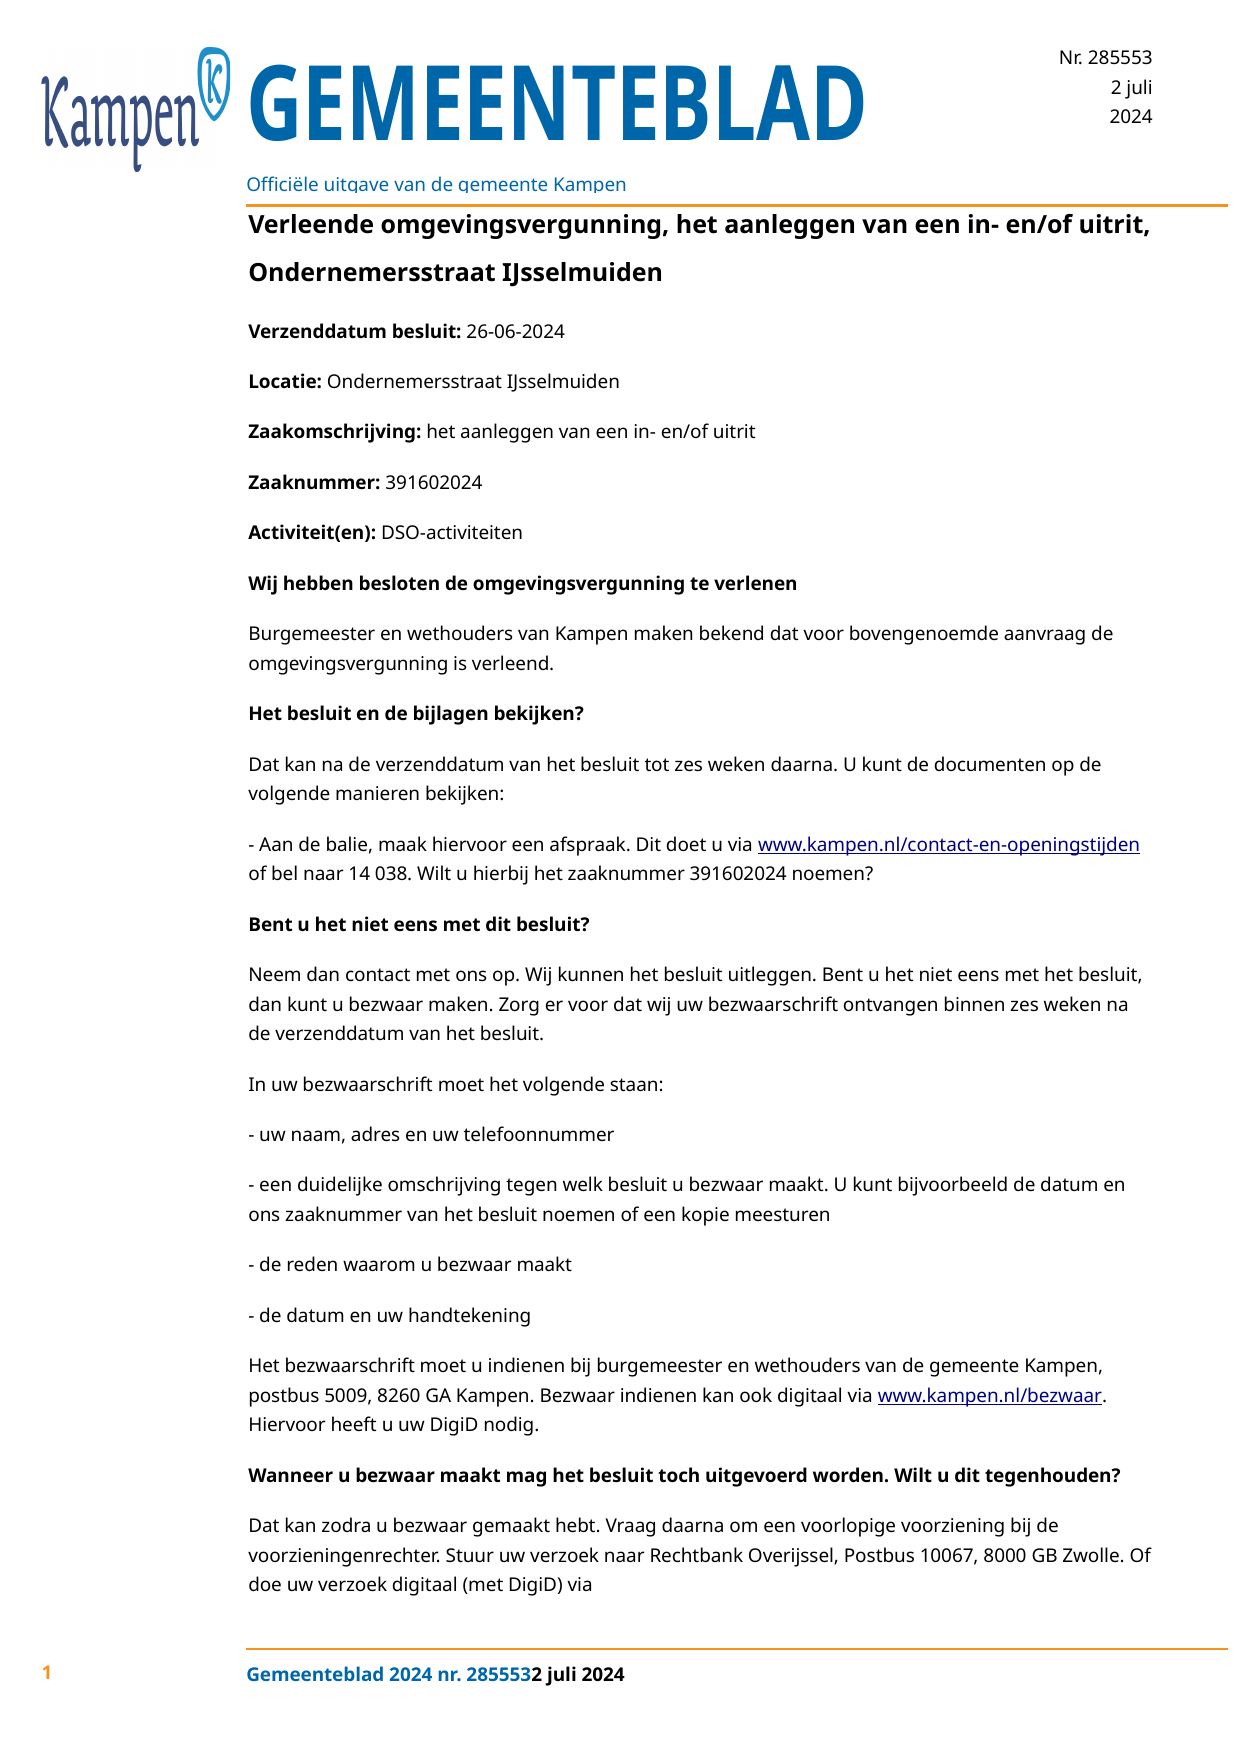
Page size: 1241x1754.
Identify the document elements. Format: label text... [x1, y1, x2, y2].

text Neem dan contact met ons op. Wij kunnen het besluit uitleggen. Bent u het niet eens met het besluit, dan kunt u bezwaar maken. Zorg er voor dat wij uw bezwaarschrift ontvangen binnen zes weken na de verzenddatum van het besluit. [248, 961, 1152, 1046]
text - de reden waarom u bezwaar maakt [248, 1252, 1152, 1277]
text Burgemeester en wethouders van Kampen maken bekend dat voor bovengenoemde aanvraag de omgevingsvergunning is verleend. [248, 620, 1152, 676]
text - uw naam, adres en uw telefoonnummer [248, 1121, 1152, 1147]
picture [41, 47, 231, 172]
text Het besluit en de bijlagen bekijken? [248, 700, 1152, 726]
text - een duidelijke omschrijving tegen welk besluit u bezwaar maakt. U kunt bijvoorbeeld de datum en ons zaaknummer van het besluit noemen of een kopie meesturen [248, 1172, 1152, 1227]
text In uw bezwaarschrift moet het volgende staan: [248, 1071, 1152, 1097]
text Locatie: Ondernemersstraat IJsselmuiden [248, 368, 1152, 394]
text - Aan de balie, maak hiervoor een afspraak. Dit doet u via www.kampen.nl/contact-en-openingstijden of bel naar 14 038. Wilt u hierbij het zaaknummer 391602024 noemen? [248, 831, 1152, 886]
text Bent u het niet eens met dit besluit? [248, 911, 1152, 937]
text Wanneer u bezwaar maakt mag het besluit toch uitgevoerd worden. Wilt u dit tegenhouden? [248, 1462, 1152, 1488]
text Activiteit(en): DSO-activiteiten [248, 519, 1152, 545]
text Zaakomschrijving: het aanleggen van een in- en/of uitrit [248, 419, 1152, 444]
text Wij hebben besloten de omgevingsvergunning te verlenen [248, 570, 1152, 596]
text Dat kan na de verzenddatum van het besluit tot zes weken daarna. U kunt de documenten op de volgende manieren bekijken: [248, 751, 1152, 806]
text Zaaknummer: 391602024 [248, 469, 1152, 495]
text Verleende omgevingsvergunning, het aanleggen van een in- en/of uitrit, Ondernemersstraat IJsselmuiden [248, 207, 1152, 288]
text - de datum en uw handtekening [248, 1302, 1152, 1328]
text Het bezwaarschrift moet u indienen bij burgemeester en wethouders van de gemeente Kampen, postbus 5009, 8260 GA Kampen. Bezwaar indienen kan ook digitaal via www.kampen.nl/bezwaar. Hiervoor heeft u uw DigiD nodig. [248, 1352, 1152, 1437]
text Verzenddatum besluit: 26-06-2024 [248, 318, 1152, 344]
text Dat kan zodra u bezwaar gemaakt hebt. Vraag daarna om een voorlopige voorziening bij de voorzieningenrechter. Stuur uw verzoek naar Rechtbank Overijssel, Postbus 10067, 8000 GB Zwolle. Of doe uw verzoek digitaal (met DigiD) via [248, 1512, 1152, 1597]
